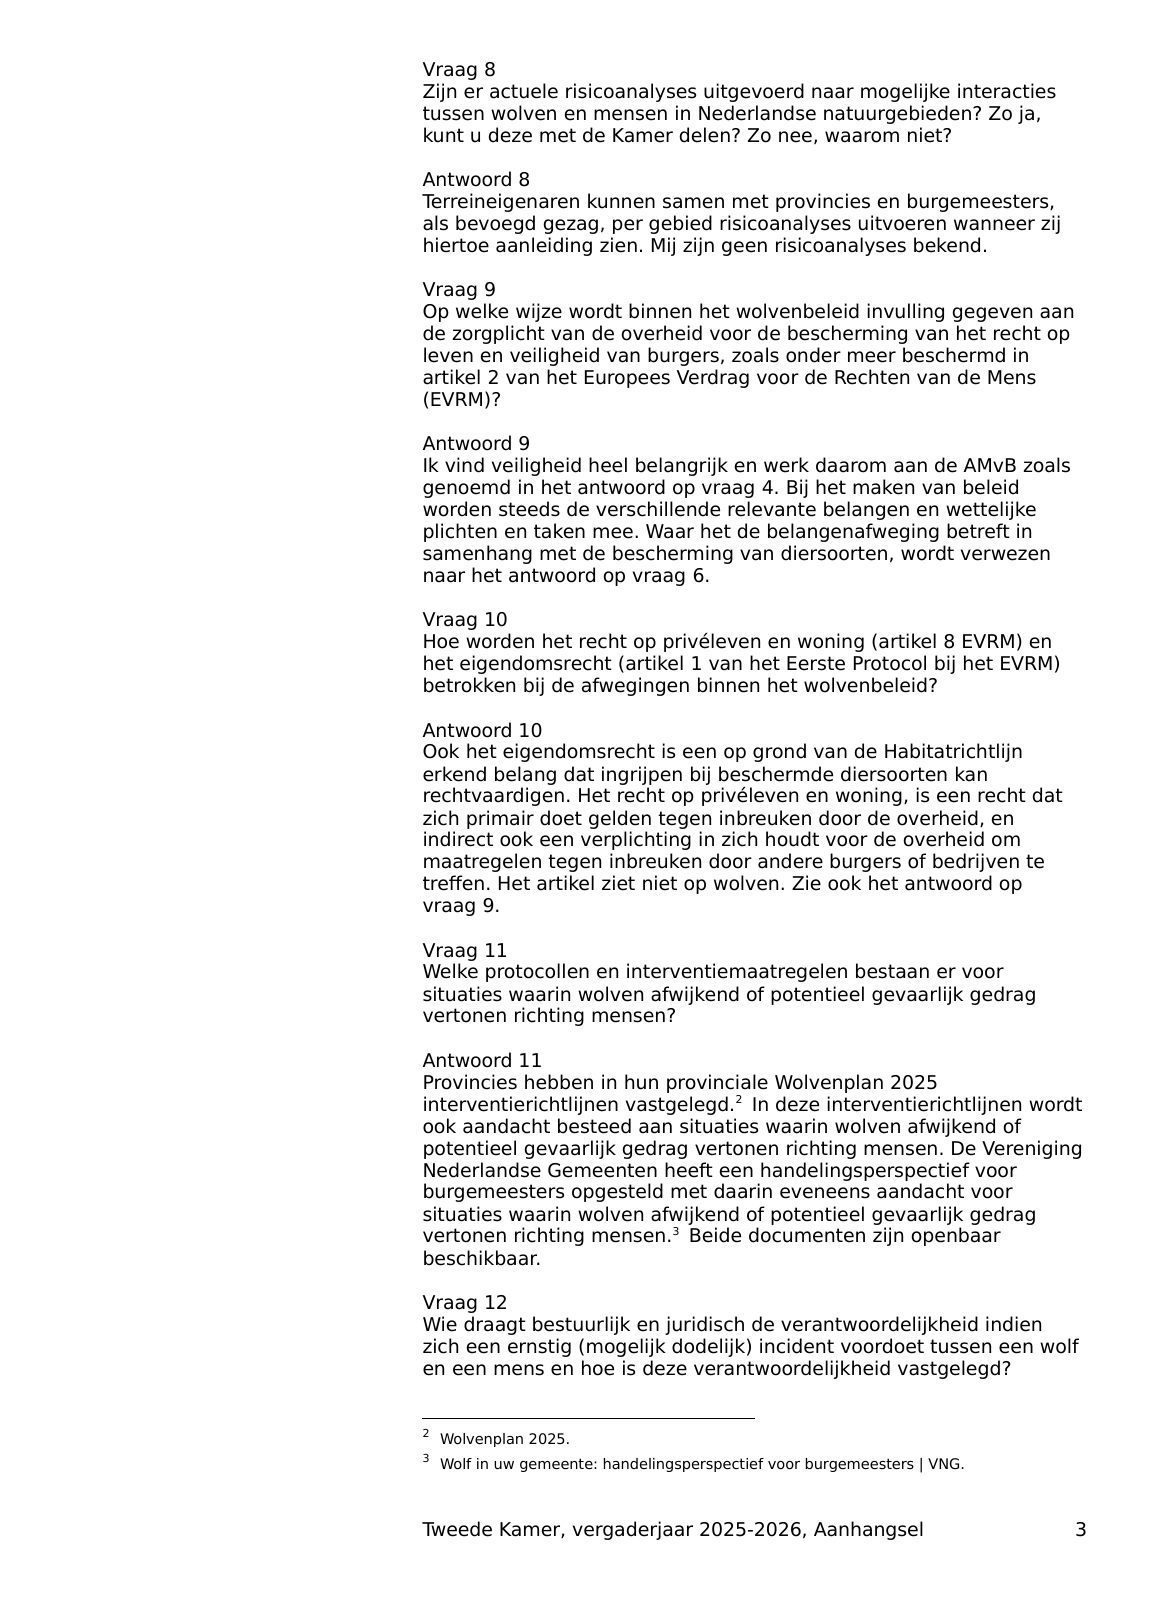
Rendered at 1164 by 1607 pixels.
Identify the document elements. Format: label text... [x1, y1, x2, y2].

text Provincies hebben in hun provinciale Wolvenplan 2025 interventierichtlijnen vastgelegd. In deze interventierichtlijnen wordt ook aandacht besteed aan situaties waarin wolven afwijkend of potentieel gevaarlijk gedrag vertonen richting mensen. De Vereniging Nederlandse Gemeenten heeft een handelingsperspectief voor burgemeesters opgesteld met daarin eveneens aandacht voor situaties waarin wolven afwijkend of potentieel gevaarlijk gedrag vertonen richting mensen. Beide documenten zijn openbaar beschikbaar. [422, 1072, 1087, 1269]
text Antwoord 11 [422, 1049, 1087, 1072]
text Ook het eigendomsrecht is een op grond van de Habitatrichtlijn erkend belang dat ingrijpen bij beschermde diersoorten kan rechtvaardigen. Het recht op privéleven en woning, is een recht dat zich primair doet gelden tegen inbreuken door de overheid, en indirect ook een verplichting in zich houdt voor de overheid om maatregelen tegen inbreuken door andere burgers of bedrijven te treffen. Het artikel ziet niet op wolven. Zie ook het antwoord op vraag 9. [422, 741, 1087, 917]
text Zijn er actuele risicoanalyses uitgevoerd naar mogelijke interacties tussen wolven en mensen in Nederlandse natuurgebieden? Zo ja, kunt u deze met de Kamer delen? Zo nee, waarom niet? [422, 81, 1087, 147]
text Op welke wijze wordt binnen het wolvenbeleid invulling gegeven aan de zorgplicht van de overheid voor de bescherming van het recht op leven en veiligheid van burgers, zoals onder meer beschermd in artikel 2 van het Europees Verdrag voor de Rechten van de Mens (EVRM)? [422, 301, 1087, 411]
text Wolvenplan 2025. [422, 1427, 1087, 1449]
text Antwoord 8 [422, 169, 1087, 191]
text Vraag 12 [422, 1292, 1087, 1313]
text Terreineigenaren kunnen samen met provincies en burgemeesters, als bevoegd gezag, per gebied risicoanalyses uitvoeren wanneer zij hiertoe aanleiding zien. Mij zijn geen risicoanalyses bekend. [422, 191, 1087, 257]
text Antwoord 9 [422, 433, 1087, 455]
text Vraag 11 [422, 939, 1087, 961]
text Vraag 10 [422, 609, 1087, 631]
text Vraag 8 [422, 59, 1087, 81]
text Vraag 9 [422, 279, 1087, 301]
text Wolf in uw gemeente: handelingsperspectief voor burgemeesters | VNG. [422, 1452, 1087, 1474]
text Welke protocollen en interventiemaatregelen bestaan er voor situaties waarin wolven afwijkend of potentieel gevaarlijk gedrag vertonen richting mensen? [422, 961, 1087, 1027]
text Ik vind veiligheid heel belangrijk en werk daarom aan de AMvB zoals genoemd in het antwoord op vraag 4. Bij het maken van beleid worden steeds de verschillende relevante belangen en wettelijke plichten en taken mee. Waar het de belangenafweging betreft in samenhang met de bescherming van diersoorten, wordt verwezen naar het antwoord op vraag 6. [422, 455, 1087, 587]
text Antwoord 10 [422, 719, 1087, 741]
text Wie draagt bestuurlijk en juridisch de verantwoordelijkheid indien zich een ernstig (mogelijk dodelijk) incident voordoet tussen een wolf en een mens en hoe is deze verantwoordelijkheid vastgelegd? [422, 1313, 1087, 1379]
text Hoe worden het recht op privéleven en woning (artikel 8 EVRM) en het eigendomsrecht (artikel 1 van het Eerste Protocol bij het EVRM) betrokken bij de afwegingen binnen het wolvenbeleid? [422, 631, 1087, 697]
